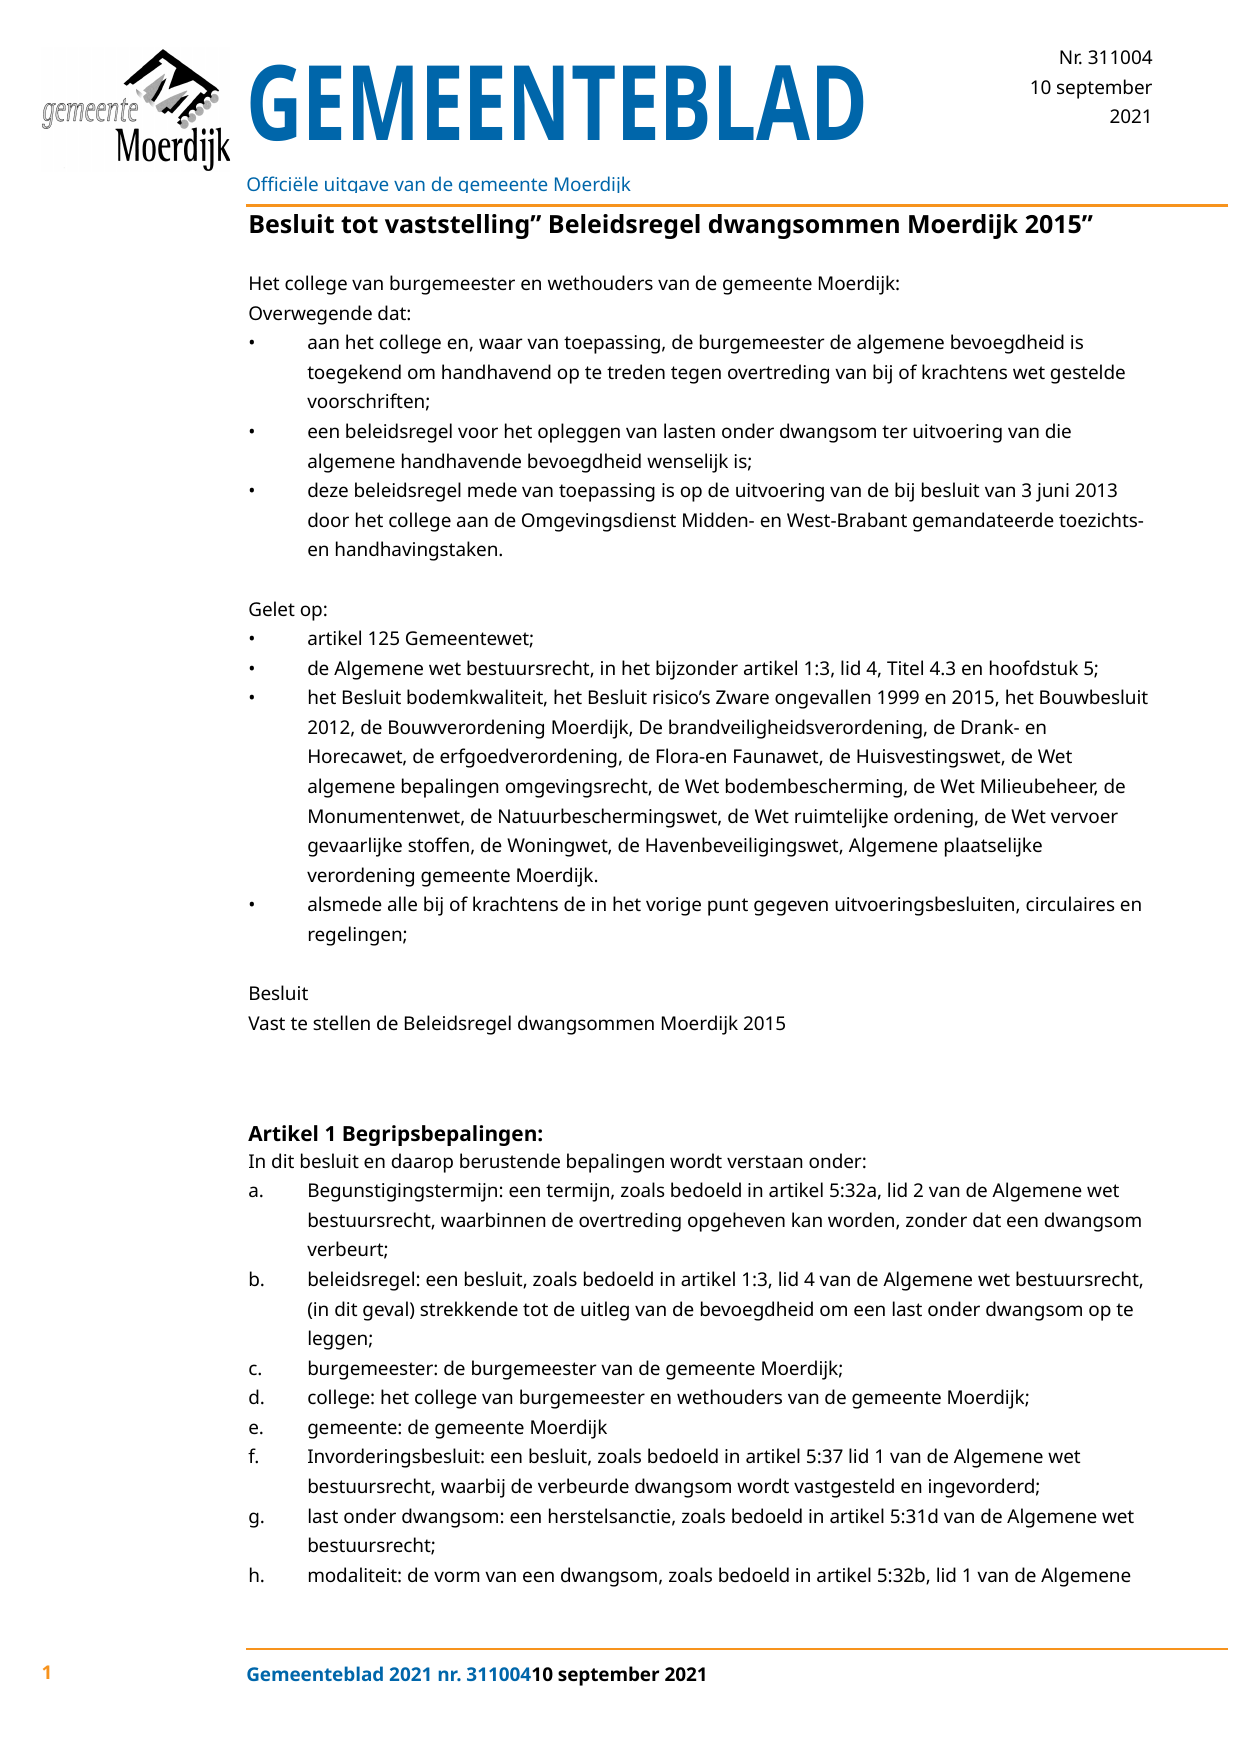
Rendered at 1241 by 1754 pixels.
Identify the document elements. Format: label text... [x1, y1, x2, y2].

text Besluit [248, 980, 1152, 1006]
text Vast te stellen de Beleidsregel dwangsommen Moerdijk 2015 [248, 1010, 1152, 1036]
list modaliteit: de vorm van een dwangsom, zoals bedoeld in artikel 5:32b, lid 1 van de Algemene [248, 1562, 1152, 1588]
text Het college van burgemeester en wethouders van de gemeente Moerdijk: [248, 270, 1152, 296]
list artikel 125 Gemeentewet; [248, 625, 1152, 651]
list het Besluit bodemkwaliteit, het Besluit risico’s Zware ongevallen 1999 en 2015, het Bouwbesluit 2012, de Bouwverordening Moerdijk, De brandveiligheidsverordening, de Drank- en Horecawet, de erfgoedverordening, de Flora-en Faunawet, de Huisvestingswet, de Wet algemene bepalingen omgevingsrecht, de Wet bodembescherming, de Wet Milieubeheer, de Monumentenwet, de Natuurbeschermingswet, de Wet ruimtelijke ordening, de Wet vervoer gevaarlijke stoffen, de Woningwet, de Havenbeveiligingswet, Algemene plaatselijke verordening gemeente Moerdijk. [248, 684, 1152, 888]
text Gelet op: [248, 596, 1152, 621]
text Overwegende dat: [248, 300, 1152, 326]
list last onder dwangsom: een herstelsanctie, zoals bedoeld in artikel 5:31d van de Algemene wet bestuursrecht; [248, 1503, 1152, 1558]
list burgemeester: de burgemeester van de gemeente Moerdijk; [248, 1355, 1152, 1381]
list deze beleidsregel mede van toepassing is op de uitvoering van de bij besluit van 3 juni 2013 door het college aan de Omgevingsdienst Midden- en West-Brabant gemandateerde toezichts- en handhavingstaken. [248, 477, 1152, 562]
list alsmede alle bij of krachtens de in het vorige punt gegeven uitvoeringsbesluiten, circulaires en regelingen; [248, 892, 1152, 947]
text In dit besluit en daarop berustende bepalingen wordt verstaan onder: [248, 1148, 1152, 1174]
list een beleidsregel voor het opleggen van lasten onder dwangsom ter uitvoering van die algemene handhavende bevoegdheid wenselijk is; [248, 418, 1152, 473]
list de Algemene wet bestuursrecht, in het bijzonder artikel 1:3, lid 4, Titel 4.3 en hoofdstuk 5; [248, 655, 1152, 681]
list gemeente: de gemeente Moerdijk [248, 1414, 1152, 1440]
picture [41, 47, 231, 172]
list aan het college en, waar van toepassing, de burgemeester de algemene bevoegdheid is toegekend om handhavend op te treden tegen overtreding van bij of krachtens wet gestelde voorschriften; [248, 329, 1152, 414]
list Begunstigingstermijn: een termijn, zoals bedoeld in artikel 5:32a, lid 2 van de Algemene wet bestuursrecht, waarbinnen de overtreding opgeheven kan worden, zonder dat een dwangsom verbeurt; [248, 1177, 1152, 1262]
text Artikel 1 Begripsbepalingen: [248, 1119, 1152, 1148]
list Invorderingsbesluit: een besluit, zoals bedoeld in artikel 5:37 lid 1 van de Algemene wet bestuursrecht, waarbij de verbeurde dwangsom wordt vastgesteld en ingevorderd; [248, 1444, 1152, 1499]
text Besluit tot vaststelling” Beleidsregel dwangsommen Moerdijk 2015” [248, 207, 1152, 241]
list college: het college van burgemeester en wethouders van de gemeente Moerdijk; [248, 1384, 1152, 1410]
list beleidsregel: een besluit, zoals bedoeld in artikel 1:3, lid 4 van de Algemene wet bestuursrecht, (in dit geval) strekkende tot de uitleg van de bevoegdheid om een last onder dwangsom op te leggen; [248, 1266, 1152, 1351]
